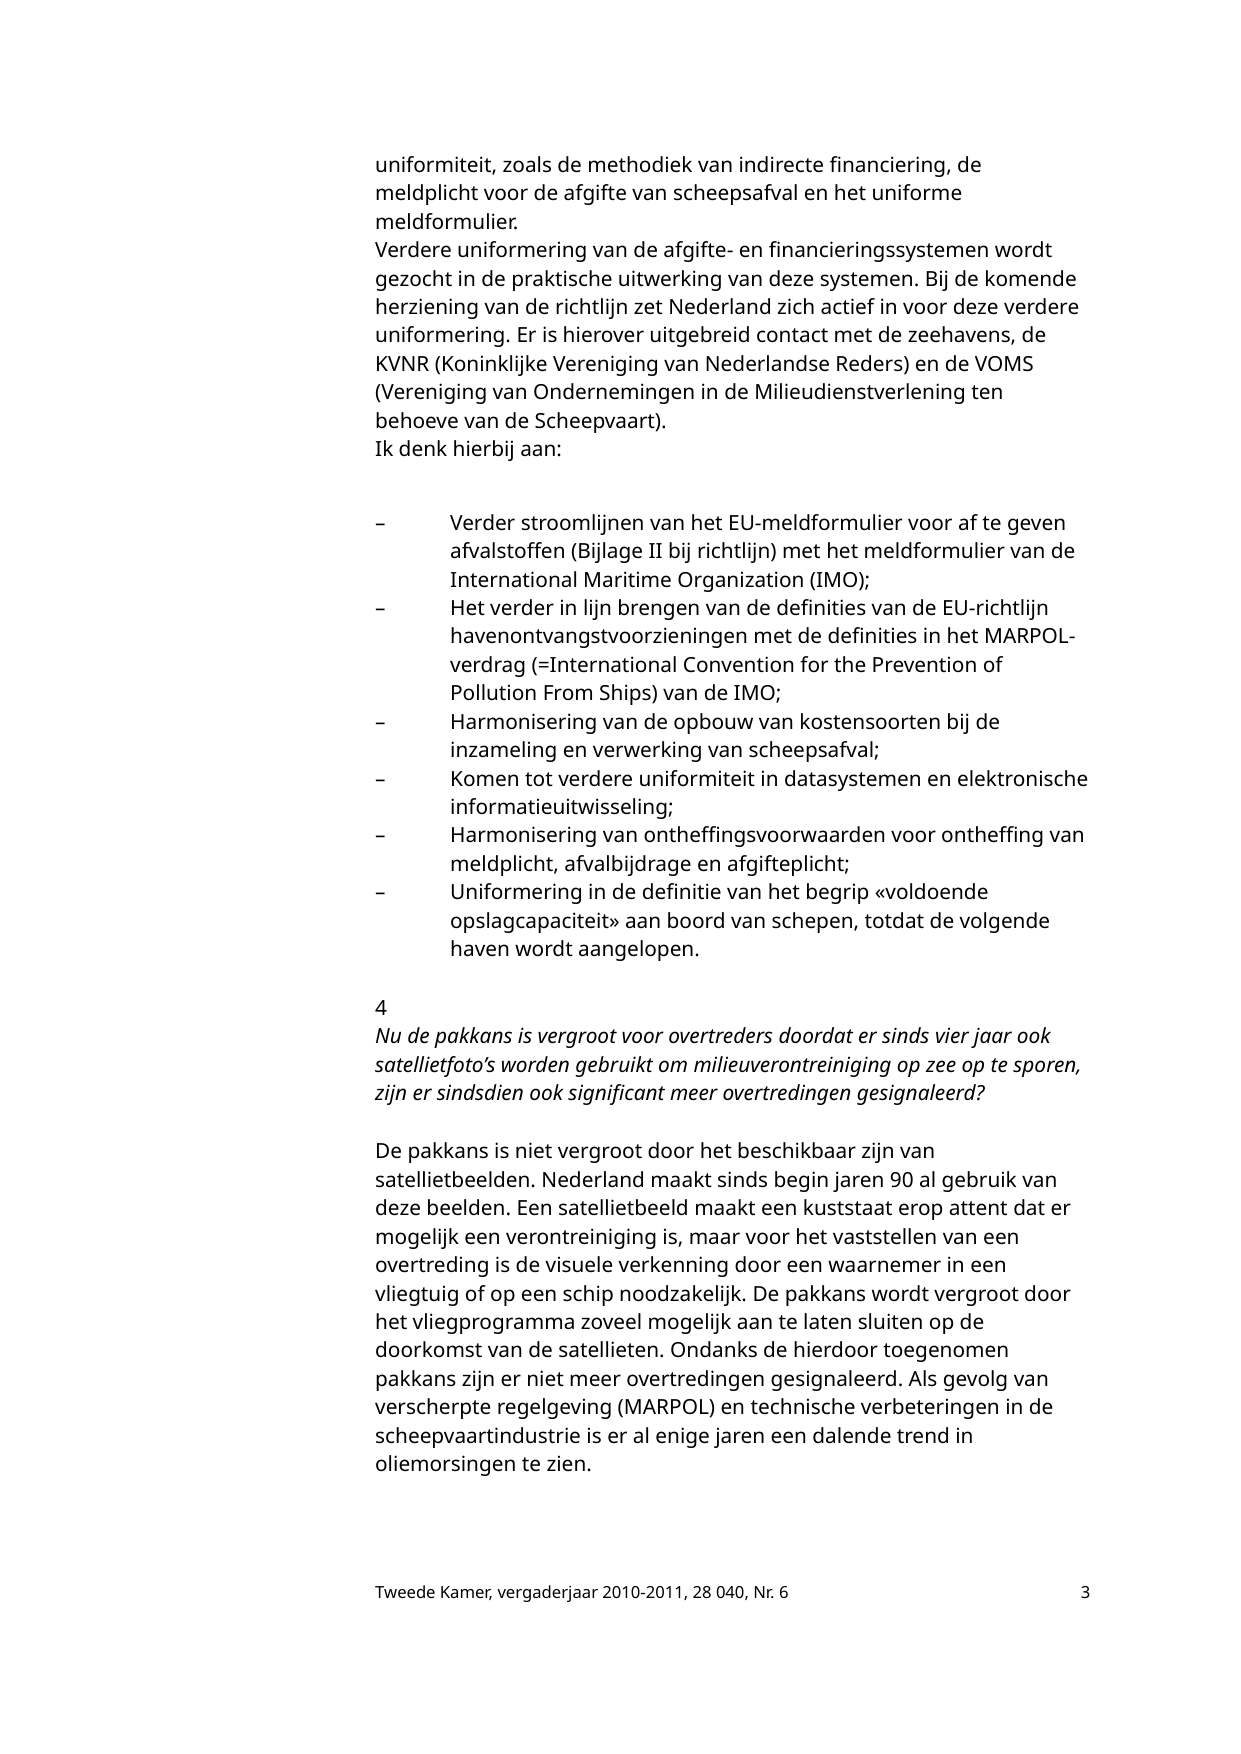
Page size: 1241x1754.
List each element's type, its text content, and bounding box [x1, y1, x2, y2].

text De pakkans is niet vergroot door het beschikbaar zijn van satellietbeelden. Nederland maakt sinds begin jaren 90 al gebruik van deze beelden. Een satellietbeeld maakt een kuststaat erop attent dat er mogelijk een verontreiniging is, maar voor het vaststellen van een overtreding is de visuele verkenning door een waarnemer in een vliegtuig of op een schip noodzakelijk. De pakkans wordt vergroot door het vliegprogramma zoveel mogelijk aan te laten sluiten op de doorkomst van de satellieten. Ondanks de hierdoor toegenomen pakkans zijn er niet meer overtredingen gesignaleerd. Als gevolg van verscherpte regelgeving (MARPOL) en technische verbeteringen in de scheepvaartindustrie is er al enige jaren een dalende trend in oliemorsingen te zien. [375, 1137, 1090, 1478]
list Het verder in lijn brengen van de definities van de EU-richtlijn havenontvangstvoorzieningen met de definities in het MARPOL-verdrag (=International Convention for the Prevention of Pollution From Ships) van de IMO; [375, 593, 1090, 707]
text 4 [375, 993, 1090, 1021]
text Verdere uniformering van de afgifte- en financieringssystemen wordt gezocht in de praktische uitwerking van deze systemen. Bij de komende herziening van de richtlijn zet Nederland zich actief in voor deze verdere uniformering. Er is hierover uitgebreid contact met de zeehavens, de KVNR (Koninklijke Vereniging van Nederlandse Reders) en de VOMS (Vereniging van Ondernemingen in de Milieudienstverlening ten behoeve van de Scheepvaart). [375, 235, 1090, 434]
list Harmonisering van de opbouw van kostensoorten bij de inzameling en verwerking van scheepsafval; [375, 707, 1090, 764]
list Uniformering in de definitie van het begrip «voldoende opslagcapaciteit» aan boord van schepen, totdat de volgende haven wordt aangelopen. [375, 877, 1090, 963]
text Nu de pakkans is vergroot voor overtreders doordat er sinds vier jaar ook satellietfoto’s worden gebruikt om milieuverontreiniging op zee op te sporen, zijn er sindsdien ook significant meer overtredingen gesignaleerd? [375, 1021, 1090, 1107]
text uniformiteit, zoals de methodiek van indirecte financiering, de meldplicht voor de afgifte van scheepsafval en het uniforme meldformulier. [375, 150, 1090, 235]
list Komen tot verdere uniformiteit in datasystemen en elektronische informatieuitwisseling; [375, 764, 1090, 821]
list Verder stroomlijnen van het EU-meldformulier voor af te geven afvalstoffen (Bijlage II bij richtlijn) met het meldformulier van de International Maritime Organization (IMO); [375, 508, 1090, 593]
text Ik denk hierbij aan: [375, 434, 1090, 463]
list Harmonisering van ontheffingsvoorwaarden voor ontheffing van meldplicht, afvalbijdrage en afgifteplicht; [375, 821, 1090, 877]
